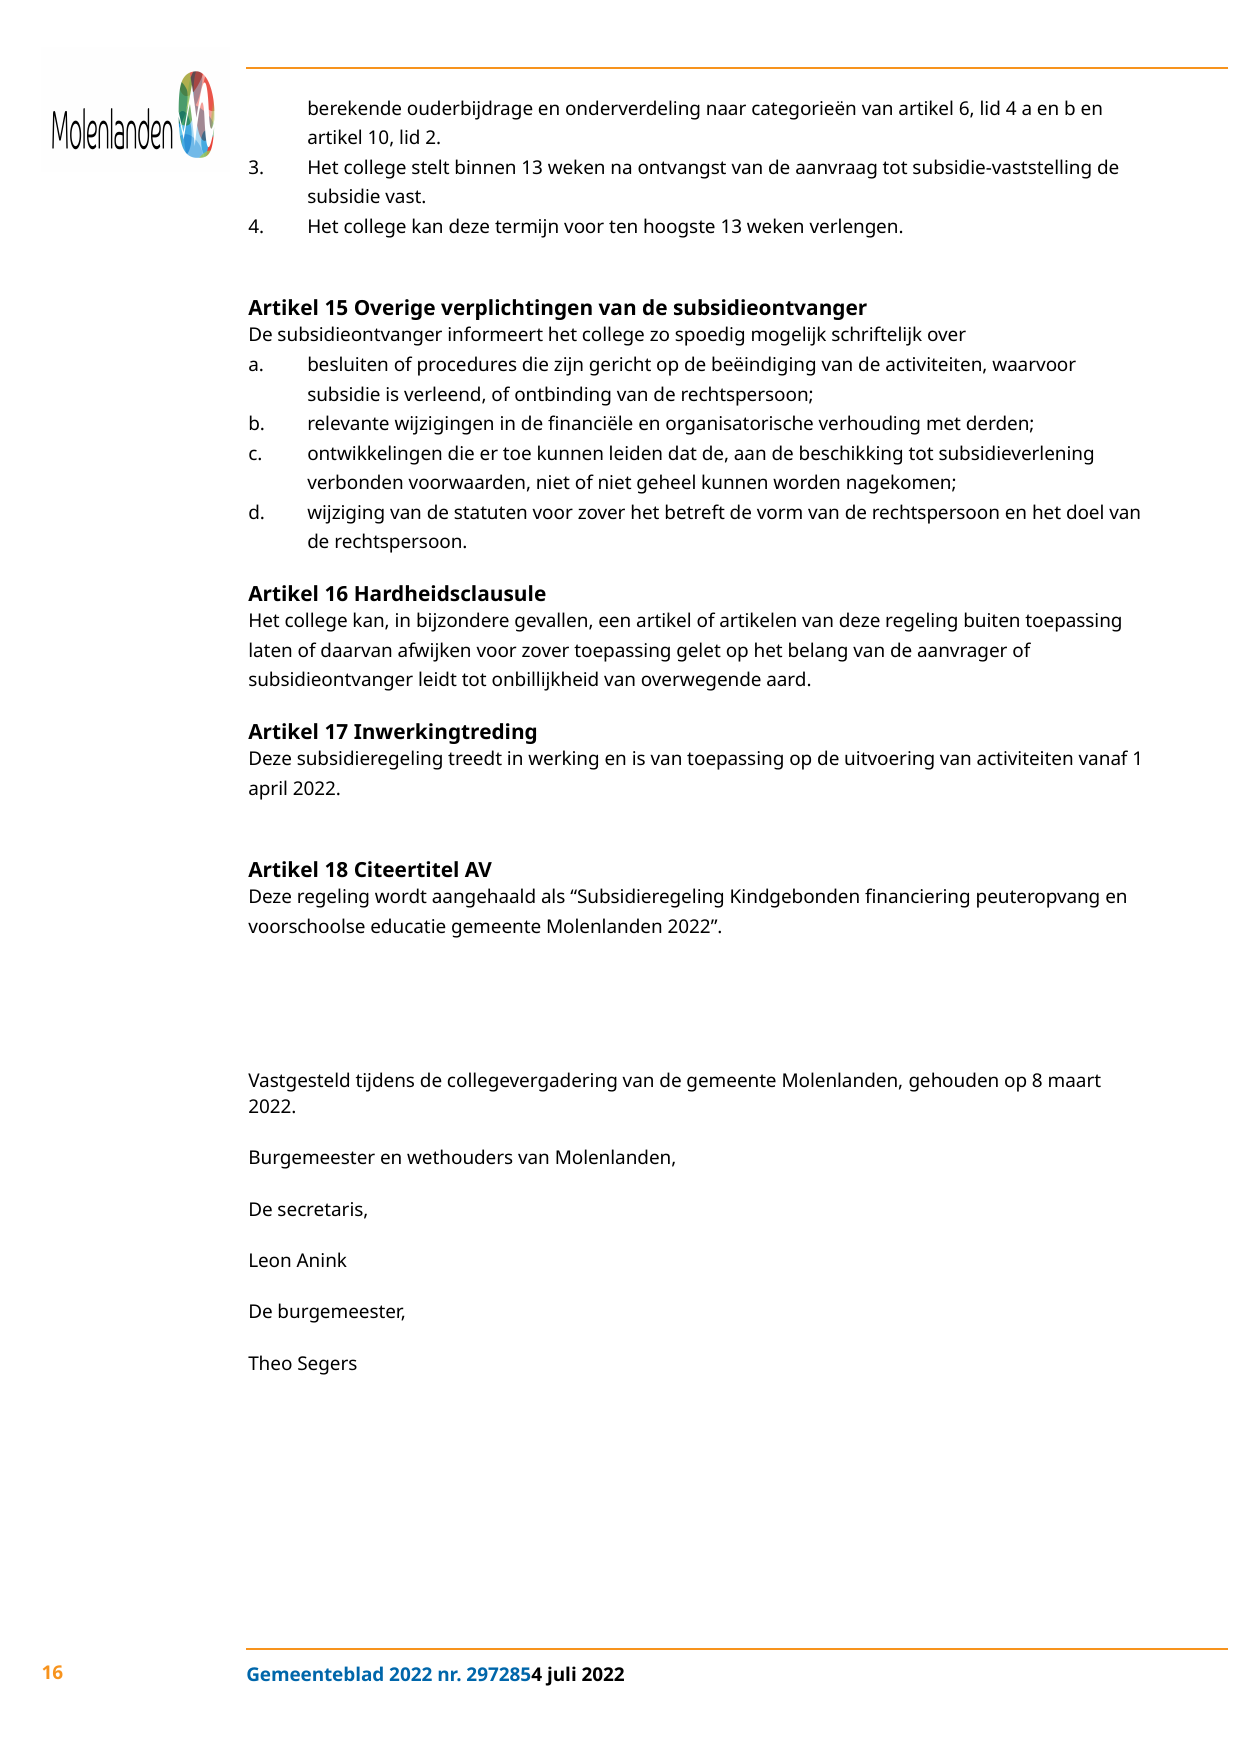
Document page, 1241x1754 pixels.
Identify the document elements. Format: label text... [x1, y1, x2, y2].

text Leon Anink [248, 1247, 1152, 1273]
picture [41, 47, 231, 172]
list Het college kan deze termijn voor ten hoogste 13 weken verlengen. [248, 213, 1152, 239]
list berekende ouderbijdrage en onderverdeling naar categorieën van artikel 6, lid 4 a en b en artikel 10, lid 2. [248, 95, 1152, 150]
text Artikel 16 Hardheidsclausule [248, 579, 1152, 607]
text Theo Segers [248, 1350, 1152, 1376]
text Artikel 18 Citeertitel AV [248, 855, 1152, 883]
list Het college stelt binnen 13 weken na ontvangst van de aanvraag tot subsidie-vaststelling de subsidie vast. [248, 154, 1152, 209]
text Artikel 15 Overige verplichtingen van de subsidieontvanger [248, 293, 1152, 322]
text De secretaris, [248, 1196, 1152, 1222]
text Burgemeester en wethouders van Molenlanden, [248, 1144, 1152, 1170]
list ontwikkelingen die er toe kunnen leiden dat de, aan de beschikking tot subsidieverlening verbonden voorwaarden, niet of niet geheel kunnen worden nagekomen; [248, 440, 1152, 495]
text Artikel 17 Inwerkingtreding [248, 717, 1152, 746]
list besluiten of procedures die zijn gericht op de beëindiging van de activiteiten, waarvoor subsidie is verleend, of ontbinding van de rechtspersoon; [248, 351, 1152, 406]
list relevante wijzigingen in de financiële en organisatorische verhouding met derden; [248, 410, 1152, 436]
text Vastgesteld tijdens de collegevergadering van de gemeente Molenlanden, gehouden op 8 maart 2022. [248, 1067, 1152, 1119]
text Deze subsidieregeling treedt in werking en is van toepassing op de uitvoering van activiteiten vanaf 1 april 2022. [248, 746, 1152, 801]
text Deze regeling wordt aangehaald als “Subsidieregeling Kindgebonden financiering peuteropvang en voorschoolse educatie gemeente Molenlanden 2022”. [248, 883, 1152, 939]
text Het college kan, in bijzondere gevallen, een artikel of artikelen van deze regeling buiten toepassing laten of daarvan afwijken voor zover toepassing gelet op het belang van de aanvrager of subsidieontvanger leidt tot onbillijkheid van overwegende aard. [248, 607, 1152, 692]
list wijziging van de statuten voor zover het betreft de vorm van de rechtspersoon en het doel van de rechtspersoon. [248, 499, 1152, 554]
text De subsidieontvanger informeert het college zo spoedig mogelijk schriftelijk over [248, 322, 1152, 347]
text De burgemeester, [248, 1299, 1152, 1324]
